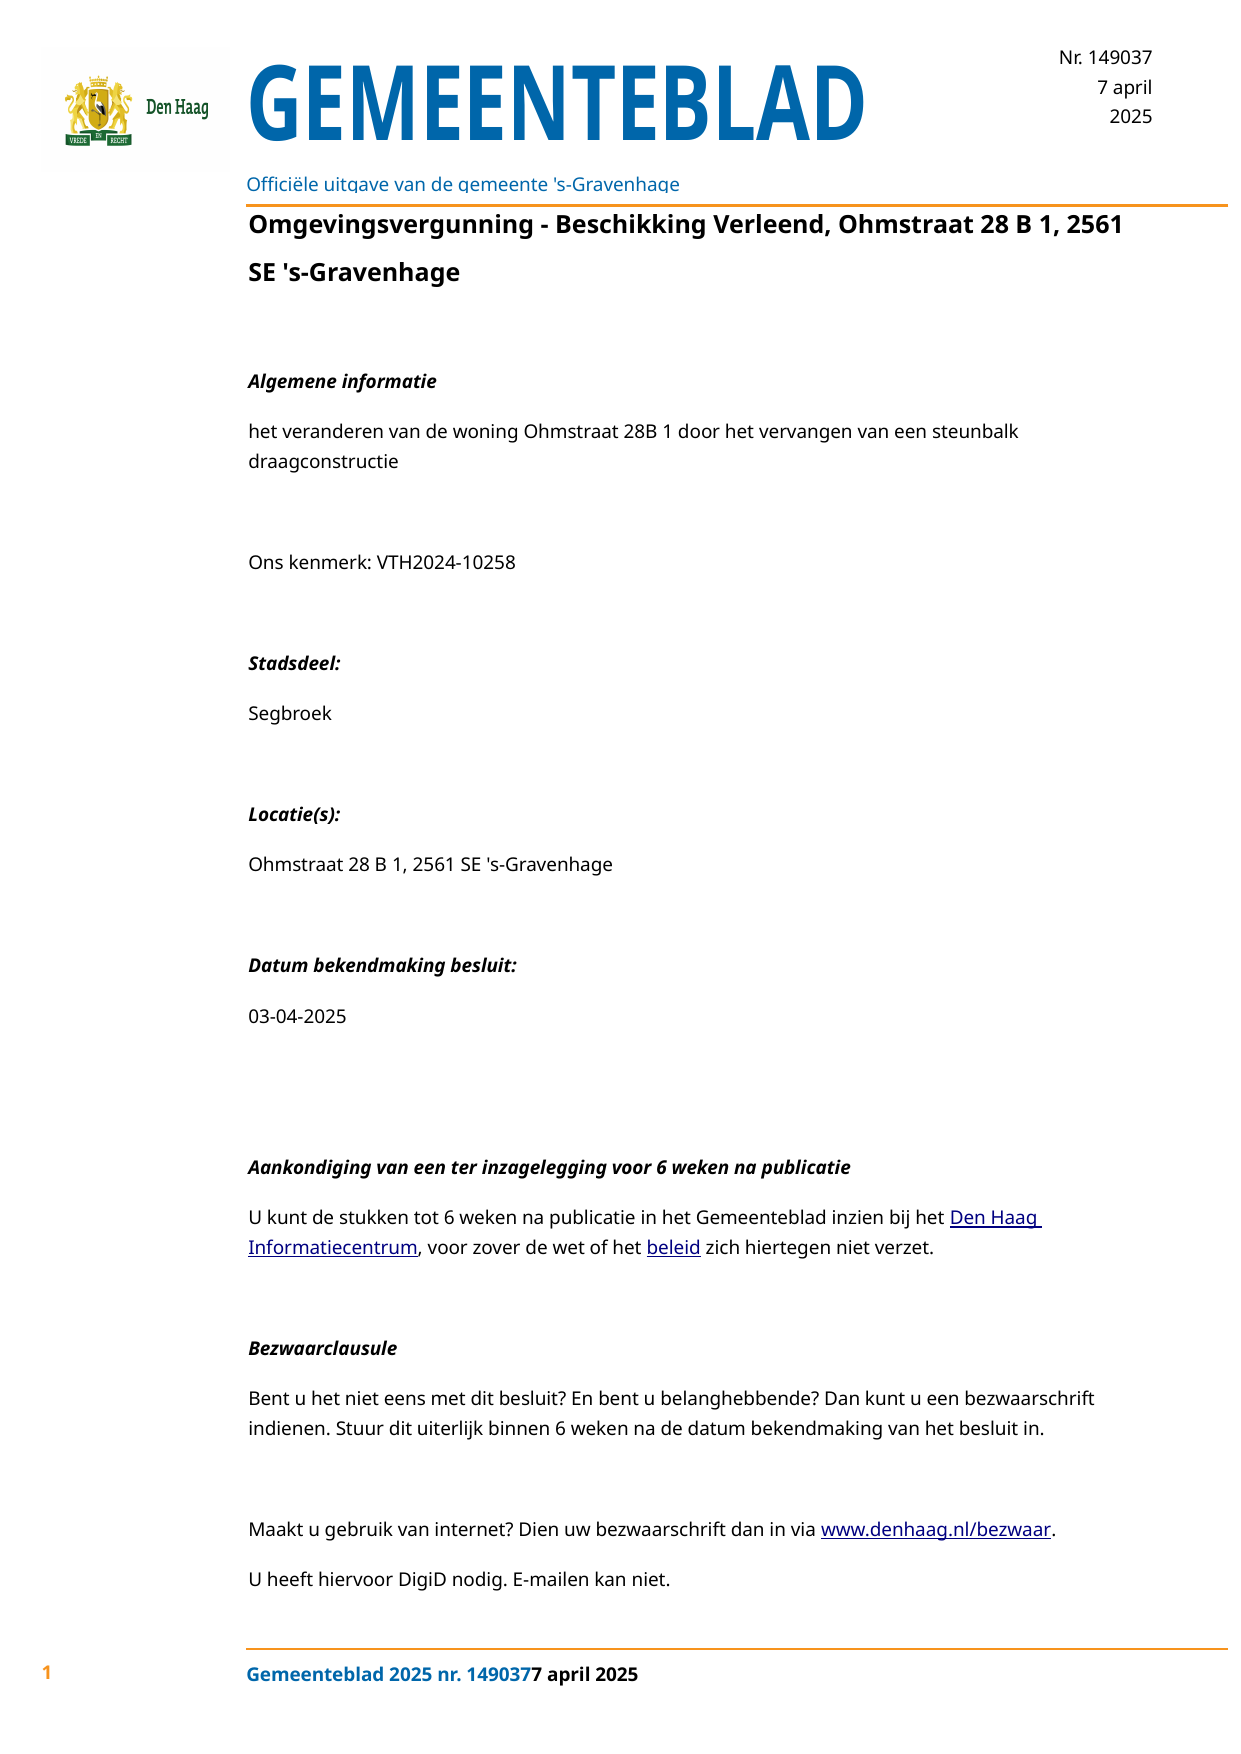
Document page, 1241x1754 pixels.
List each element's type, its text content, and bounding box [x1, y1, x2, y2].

text U heeft hiervoor DigiD nodig. E-mailen kan niet. [248, 1566, 1152, 1592]
text Datum bekendmaking besluit: [248, 952, 1152, 978]
text U kunt de stukken tot 6 weken na publicatie in het Gemeenteblad inzien bij het Den Haag Informatiecentrum, voor zover de wet of het beleid zich hiertegen niet verzet. [248, 1204, 1152, 1260]
text het veranderen van de woning Ohmstraat 28B 1 door het vervangen van een steunbalk draagconstructie [248, 419, 1152, 474]
text Maakt u gebruik van internet? Dien uw bezwaarschrift dan in via www.denhaag.nl/bezwaar. [248, 1516, 1152, 1542]
text Segbroek [248, 700, 1152, 726]
text Stadsdeel: [248, 650, 1152, 676]
text Bent u het niet eens met dit besluit? En bent u belanghebbende? Dan kunt u een bezwaarschrift indienen. Stuur dit uiterlijk binnen 6 weken na de datum bekendmaking van het besluit in. [248, 1385, 1152, 1441]
text Algemene informatie [248, 368, 1152, 394]
text Locatie(s): [248, 801, 1152, 827]
text Ons kenmerk: VTH2024-10258 [248, 549, 1152, 575]
text 03-04-2025 [248, 1003, 1152, 1029]
text Bezwaarclausule [248, 1335, 1152, 1361]
picture [41, 47, 231, 172]
text Aankondiging van een ter inzagelegging voor 6 weken na publicatie [248, 1154, 1152, 1180]
text Ohmstraat 28 B 1, 2561 SE 's-Gravenhage [248, 852, 1152, 877]
text Omgevingsvergunning - Beschikking Verleend, Ohmstraat 28 B 1, 2561 SE 's-Gravenhage [248, 207, 1152, 288]
